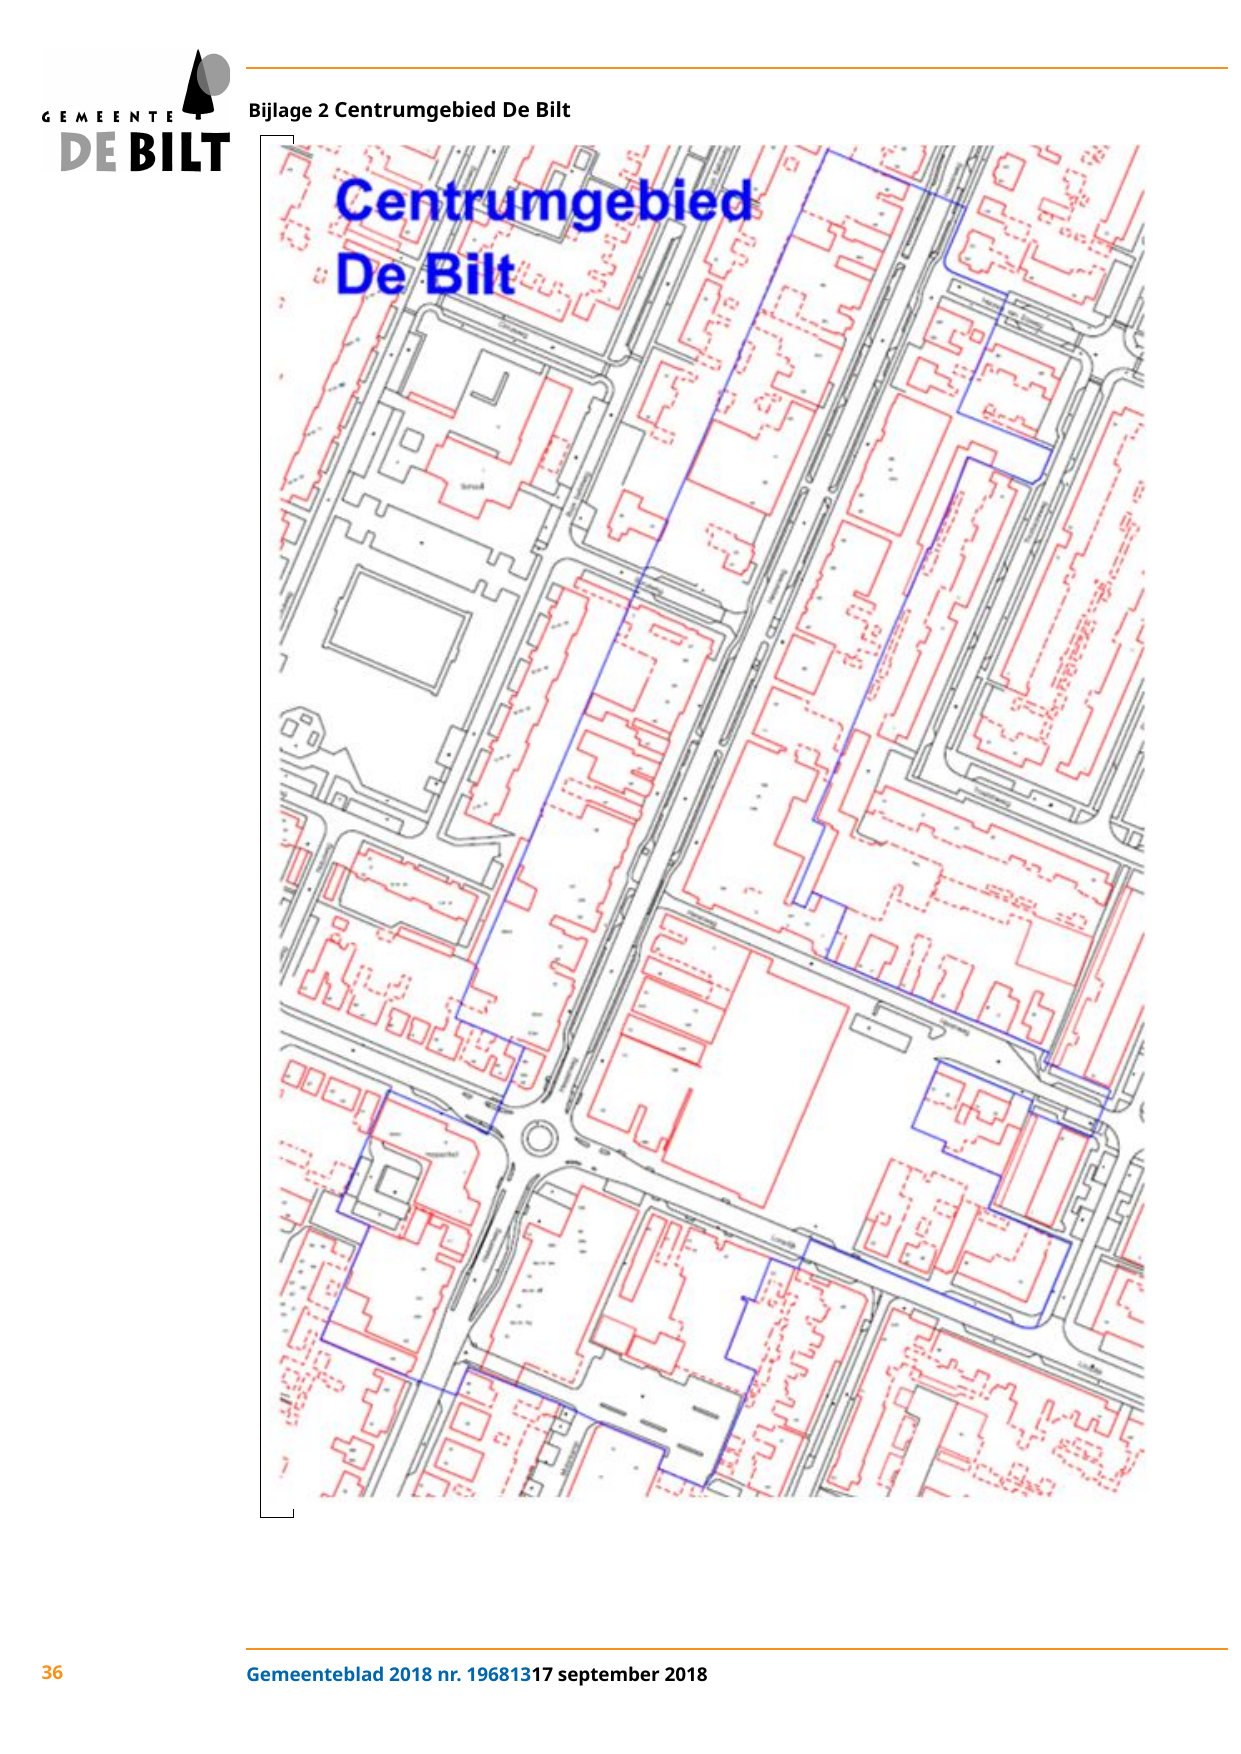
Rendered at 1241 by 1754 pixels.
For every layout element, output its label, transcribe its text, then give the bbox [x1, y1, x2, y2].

picture [268, 144, 1155, 1509]
picture [41, 47, 231, 172]
text Bijlage 2 Centrumgebied De Bilt [248, 95, 1152, 123]
